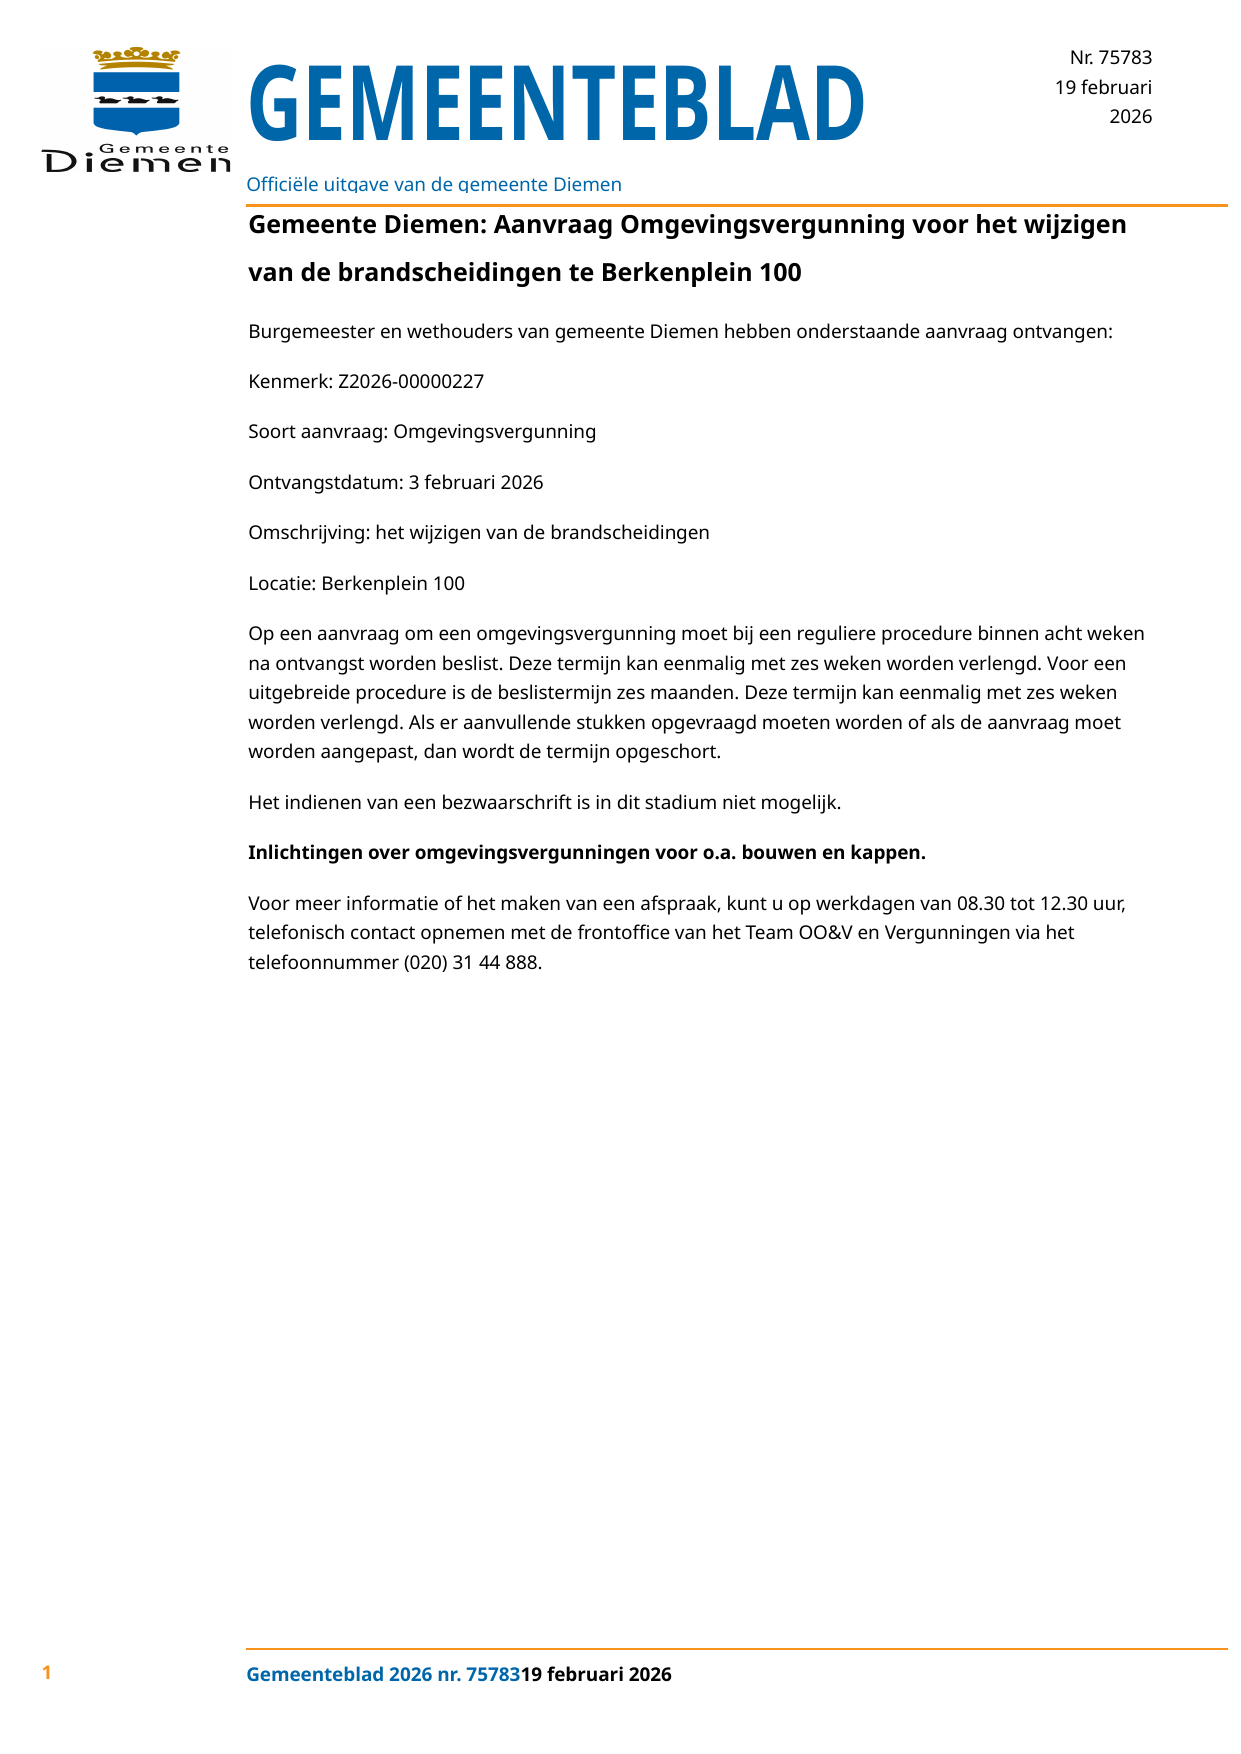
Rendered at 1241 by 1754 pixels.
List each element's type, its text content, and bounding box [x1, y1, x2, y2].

text Inlichtingen over omgevingsvergunningen voor o.a. bouwen en kappen. [248, 839, 1152, 865]
text Gemeente Diemen: Aanvraag Omgevingsvergunning voor het wijzigen van de brandscheidingen te Berkenplein 100 [248, 207, 1152, 288]
text Burgemeester en wethouders van gemeente Diemen hebben onderstaande aanvraag ontvangen: [248, 318, 1152, 344]
text Het indienen van een bezwaarschrift is in dit stadium niet mogelijk. [248, 789, 1152, 815]
text Soort aanvraag: Omgevingsvergunning [248, 419, 1152, 444]
text Op een aanvraag om een omgevingsvergunning moet bij een reguliere procedure binnen acht weken na ontvangst worden beslist. Deze termijn kan eenmalig met zes weken worden verlengd. Voor een uitgebreide procedure is de beslistermijn zes maanden. Deze termijn kan eenmalig met zes weken worden verlengd. Als er aanvullende stukken opgevraagd moeten worden of als de aanvraag moet worden aangepast, dan wordt de termijn opgeschort. [248, 620, 1152, 764]
text Ontvangstdatum: 3 februari 2026 [248, 469, 1152, 495]
text Omschrijving: het wijzigen van de brandscheidingen [248, 519, 1152, 545]
text Kenmerk: Z2026-00000227 [248, 368, 1152, 394]
text Voor meer informatie of het maken van een afspraak, kunt u op werkdagen van 08.30 tot 12.30 uur, telefonisch contact opnemen met de frontoffice van het Team OO&V en Vergunningen via het telefoonnummer (020) 31 44 888. [248, 890, 1152, 975]
picture [41, 47, 231, 172]
text Locatie: Berkenplein 100 [248, 570, 1152, 596]
